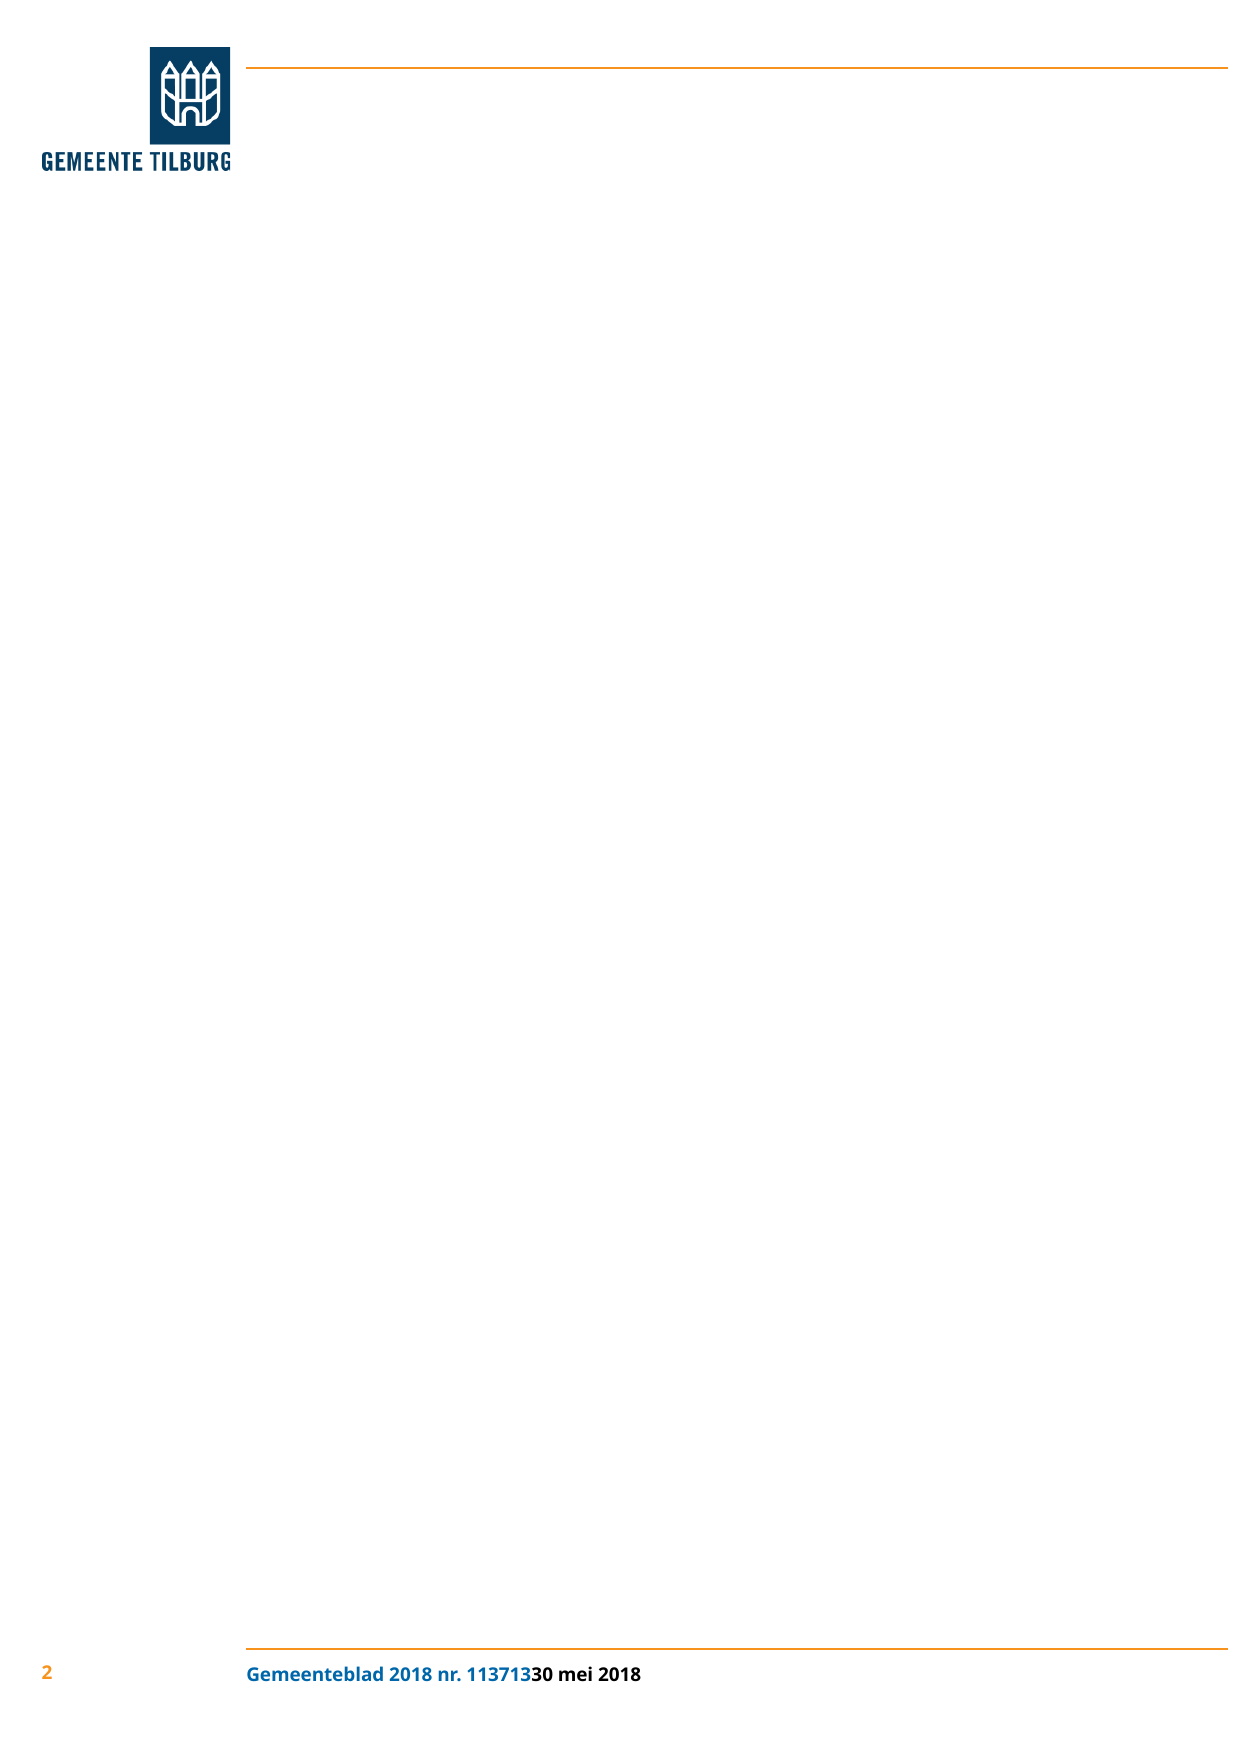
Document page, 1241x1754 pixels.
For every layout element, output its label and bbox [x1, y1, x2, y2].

picture [41, 47, 231, 172]
